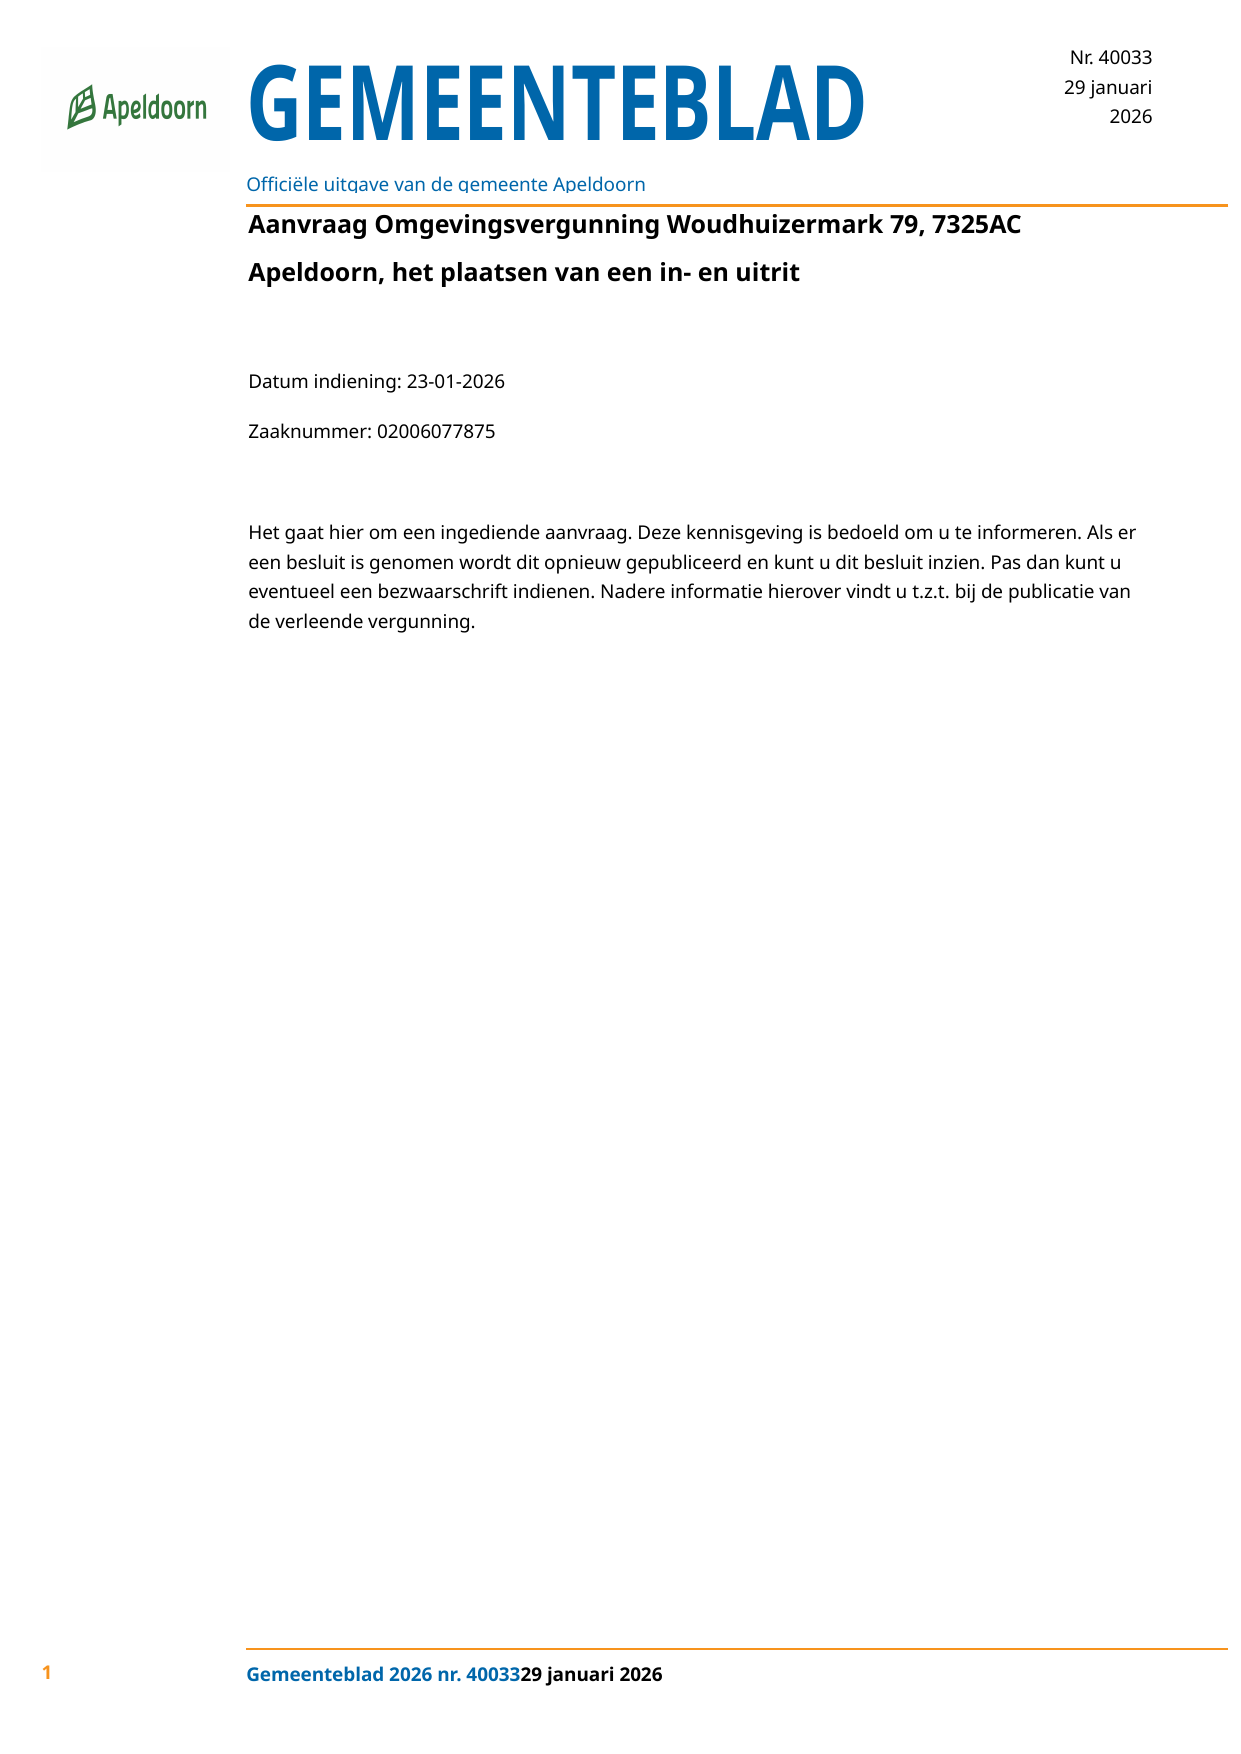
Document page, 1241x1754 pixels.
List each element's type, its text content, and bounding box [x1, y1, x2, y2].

text Het gaat hier om een ingediende aanvraag. Deze kennisgeving is bedoeld om u te informeren. Als er een besluit is genomen wordt dit opnieuw gepubliceerd en kunt u dit besluit inzien. Pas dan kunt u eventueel een bezwaarschrift indienen. Nadere informatie hierover vindt u t.z.t. bij de publicatie van de verleende vergunning. [248, 519, 1152, 634]
text Zaaknummer: 02006077875 [248, 419, 1152, 444]
text Aanvraag Omgevingsvergunning Woudhuizermark 79, 7325AC Apeldoorn, het plaatsen van een in- en uitrit [248, 207, 1152, 288]
text Datum indiening: 23-01-2026 [248, 368, 1152, 394]
picture [41, 47, 231, 172]
